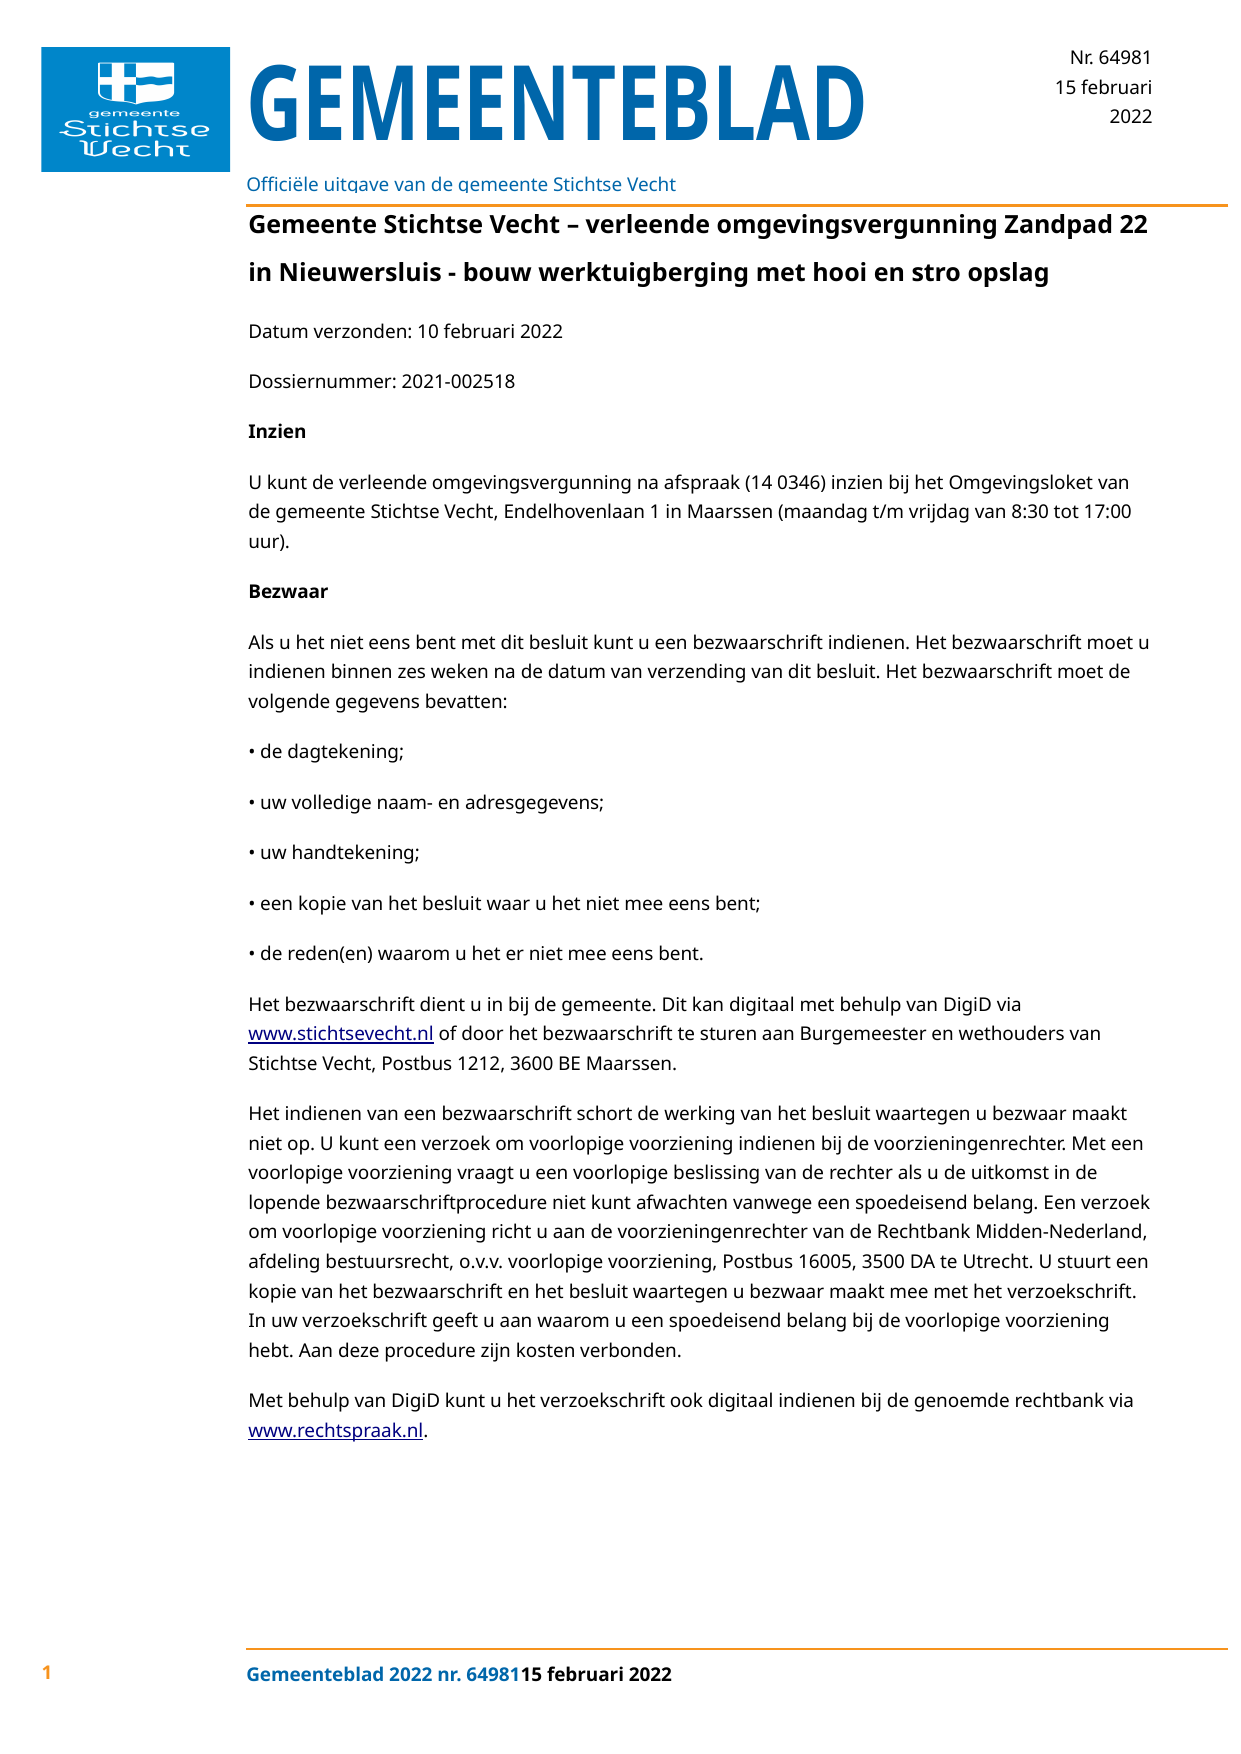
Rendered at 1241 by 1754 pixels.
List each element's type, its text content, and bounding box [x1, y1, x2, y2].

picture [99, 63, 135, 101]
text U kunt de verleende omgevingsvergunning na afspraak (14 0346) inzien bij het Omgevingsloket van de gemeente Stichtse Vecht, Endelhovenlaan 1 in Maarssen (maandag t/m vrijdag van 8:30 tot 17:00 uur). [248, 469, 1152, 554]
text • een kopie van het besluit waar u het niet mee eens bent; [248, 890, 1152, 916]
text • uw volledige naam- en adresgegevens; [248, 789, 1152, 815]
text Inzien [248, 419, 1152, 444]
text Het indienen van een bezwaarschrift schort de werking van het besluit waartegen u bezwaar maakt niet op. U kunt een verzoek om voorlopige voorziening indienen bij de voorzieningenrechter. Met een voorlopige voorziening vraagt u een voorlopige beslissing van de rechter als u de uitkomst in de lopende bezwaarschriftprocedure niet kunt afwachten vanwege een spoedeisend belang. Een verzoek om voorlopige voorziening richt u aan de voorzieningenrechter van de Rechtbank Midden-Nederland, afdeling bestuursrecht, o.v.v. voorlopige voorziening, Postbus 16005, 3500 DA te Utrecht. U stuurt een kopie van het bezwaarschrift en het besluit waartegen u bezwaar maakt mee met het verzoekschrift. In uw verzoekschrift geeft u aan waarom u een spoedeisend belang bij de voorlopige voorziening hebt. Aan deze procedure zijn kosten verbonden. [248, 1100, 1152, 1363]
text Datum verzonden: 10 februari 2022 [248, 318, 1152, 344]
text Bezwaar [248, 579, 1152, 604]
text • uw handtekening; [248, 839, 1152, 865]
text • de dagtekening; [248, 739, 1152, 764]
text Het bezwaarschrift dient u in bij de gemeente. Dit kan digitaal met behulp van DigiD via www.stichtsevecht.nl of door het bezwaarschrift te sturen aan Burgemeester en wethouders van Stichtse Vecht, Postbus 1212, 3600 BE Maarssen. [248, 991, 1152, 1076]
text Dossiernummer: 2021-002518 [248, 368, 1152, 394]
text Gemeente Stichtse Vecht – verleende omgevingsvergunning Zandpad 22 in Nieuwersluis - bouw werktuigberging met hooi en stro opslag [248, 207, 1152, 288]
text Met behulp van DigiD kunt u het verzoekschrift ook digitaal indienen bij de genoemde rechtbank via www.rechtspraak.nl. [248, 1387, 1152, 1443]
picture [137, 63, 174, 103]
text Als u het niet eens bent met dit besluit kunt u een bezwaarschrift indienen. Het bezwaarschrift moet u indienen binnen zes weken na de datum van verzending van dit besluit. Het bezwaarschrift moet de volgende gegevens bevatten: [248, 629, 1152, 714]
text • de reden(en) waarom u het er niet mee eens bent. [248, 940, 1152, 966]
